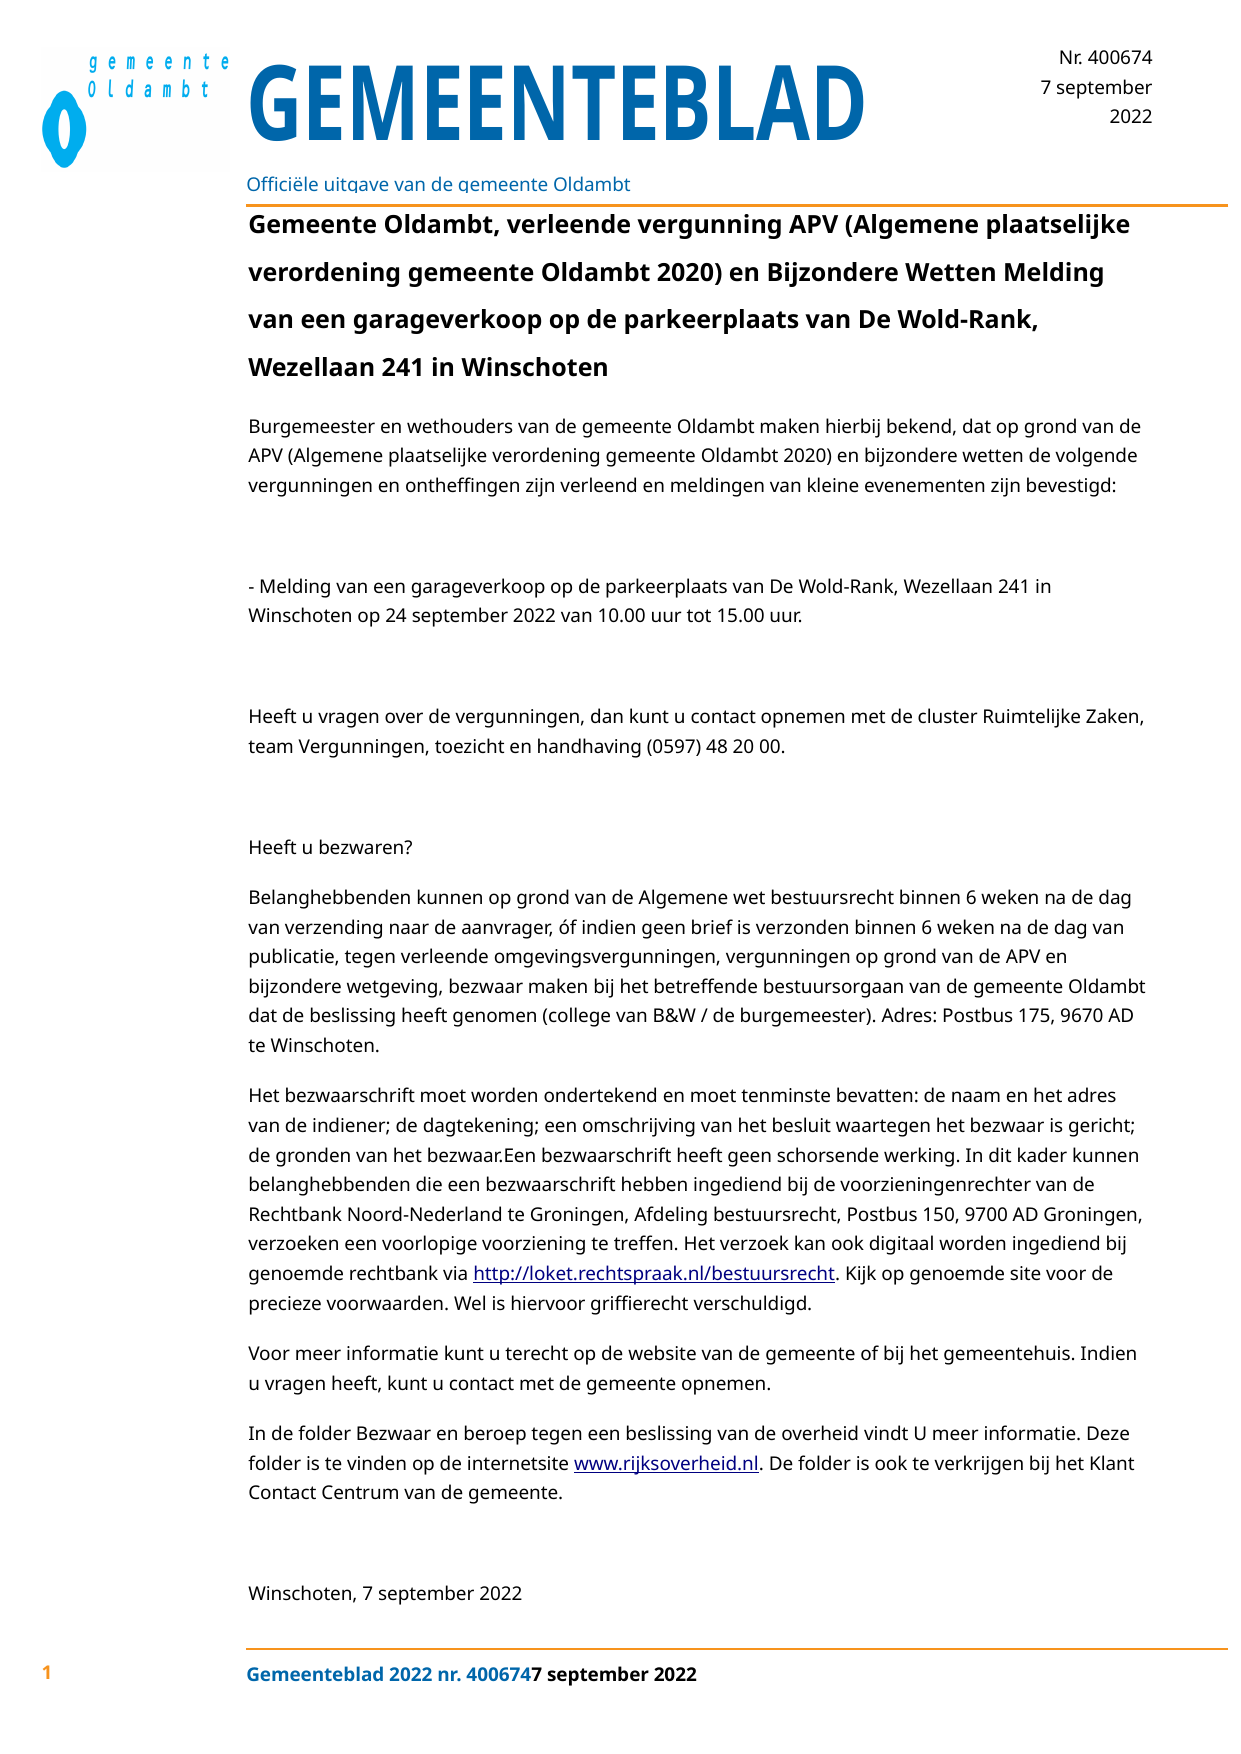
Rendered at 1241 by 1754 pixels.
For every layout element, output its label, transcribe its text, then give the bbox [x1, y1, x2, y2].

text - Melding van een garageverkoop op de parkeerplaats van De Wold-Rank, Wezellaan 241 in Winschoten op 24 september 2022 van 10.00 uur tot 15.00 uur. [248, 573, 1152, 628]
text Burgemeester en wethouders van de gemeente Oldambt maken hierbij bekend, dat op grond van de APV (Algemene plaatselijke verordening gemeente Oldambt 2020) en bijzondere wetten de volgende vergunningen en ontheffingen zijn verleend en meldingen van kleine evenementen zijn bevestigd: [248, 413, 1152, 498]
text Het bezwaarschrift moet worden ondertekend en moet tenminste bevatten: de naam en het adres van de indiener; de dagtekening; een omschrijving van het besluit waartegen het bezwaar is gericht; de gronden van het bezwaar.Een bezwaarschrift heeft geen schorsende werking. In dit kader kunnen belanghebbenden die een bezwaarschrift hebben ingediend bij de voorzieningenrechter van de Rechtbank Noord-Nederland te Groningen, Afdeling bestuursrecht, Postbus 150, 9700 AD Groningen, verzoeken een voorlopige voorziening te treffen. Het verzoek kan ook digitaal worden ingediend bij genoemde rechtbank via http://loket.rechtspraak.nl/bestuursrecht. Kijk op genoemde site voor de precieze voorwaarden. Wel is hiervoor griffierecht verschuldigd. [248, 1083, 1152, 1316]
picture [41, 47, 231, 172]
text In de folder Bezwaar en beroep tegen een beslissing van de overheid vindt U meer informatie. Deze folder is te vinden op de internetsite www.rijksoverheid.nl. De folder is ook te verkrijgen bij het Klant Contact Centrum van de gemeente. [248, 1420, 1152, 1505]
text Voor meer informatie kunt u terecht op de website van de gemeente of bij het gemeentehuis. Indien u vragen heeft, kunt u contact met de gemeente opnemen. [248, 1340, 1152, 1396]
text Winschoten, 7 september 2022 [248, 1580, 1152, 1606]
text Gemeente Oldambt, verleende vergunning APV (Algemene plaatselijke verordening gemeente Oldambt 2020) en Bijzondere Wetten Melding van een garageverkoop op de parkeerplaats van De Wold-Rank, Wezellaan 241 in Winschoten [248, 207, 1152, 384]
text Belanghebbenden kunnen op grond van de Algemene wet bestuursrecht binnen 6 weken na de dag van verzending naar de aanvrager, óf indien geen brief is verzonden binnen 6 weken na de dag van publicatie, tegen verleende omgevingsvergunningen, vergunningen op grond van de APV en bijzondere wetgeving, bezwaar maken bij het betreffende bestuursorgaan van de gemeente Oldambt dat de beslissing heeft genomen (college van B&W / de burgemeester). Adres: Postbus 175, 9670 AD te Winschoten. [248, 884, 1152, 1058]
text Heeft u bezwaren? [248, 834, 1152, 860]
text Heeft u vragen over de vergunningen, dan kunt u contact opnemen met de cluster Ruimtelijke Zaken, team Vergunningen, toezicht en handhaving (0597) 48 20 00. [248, 703, 1152, 759]
